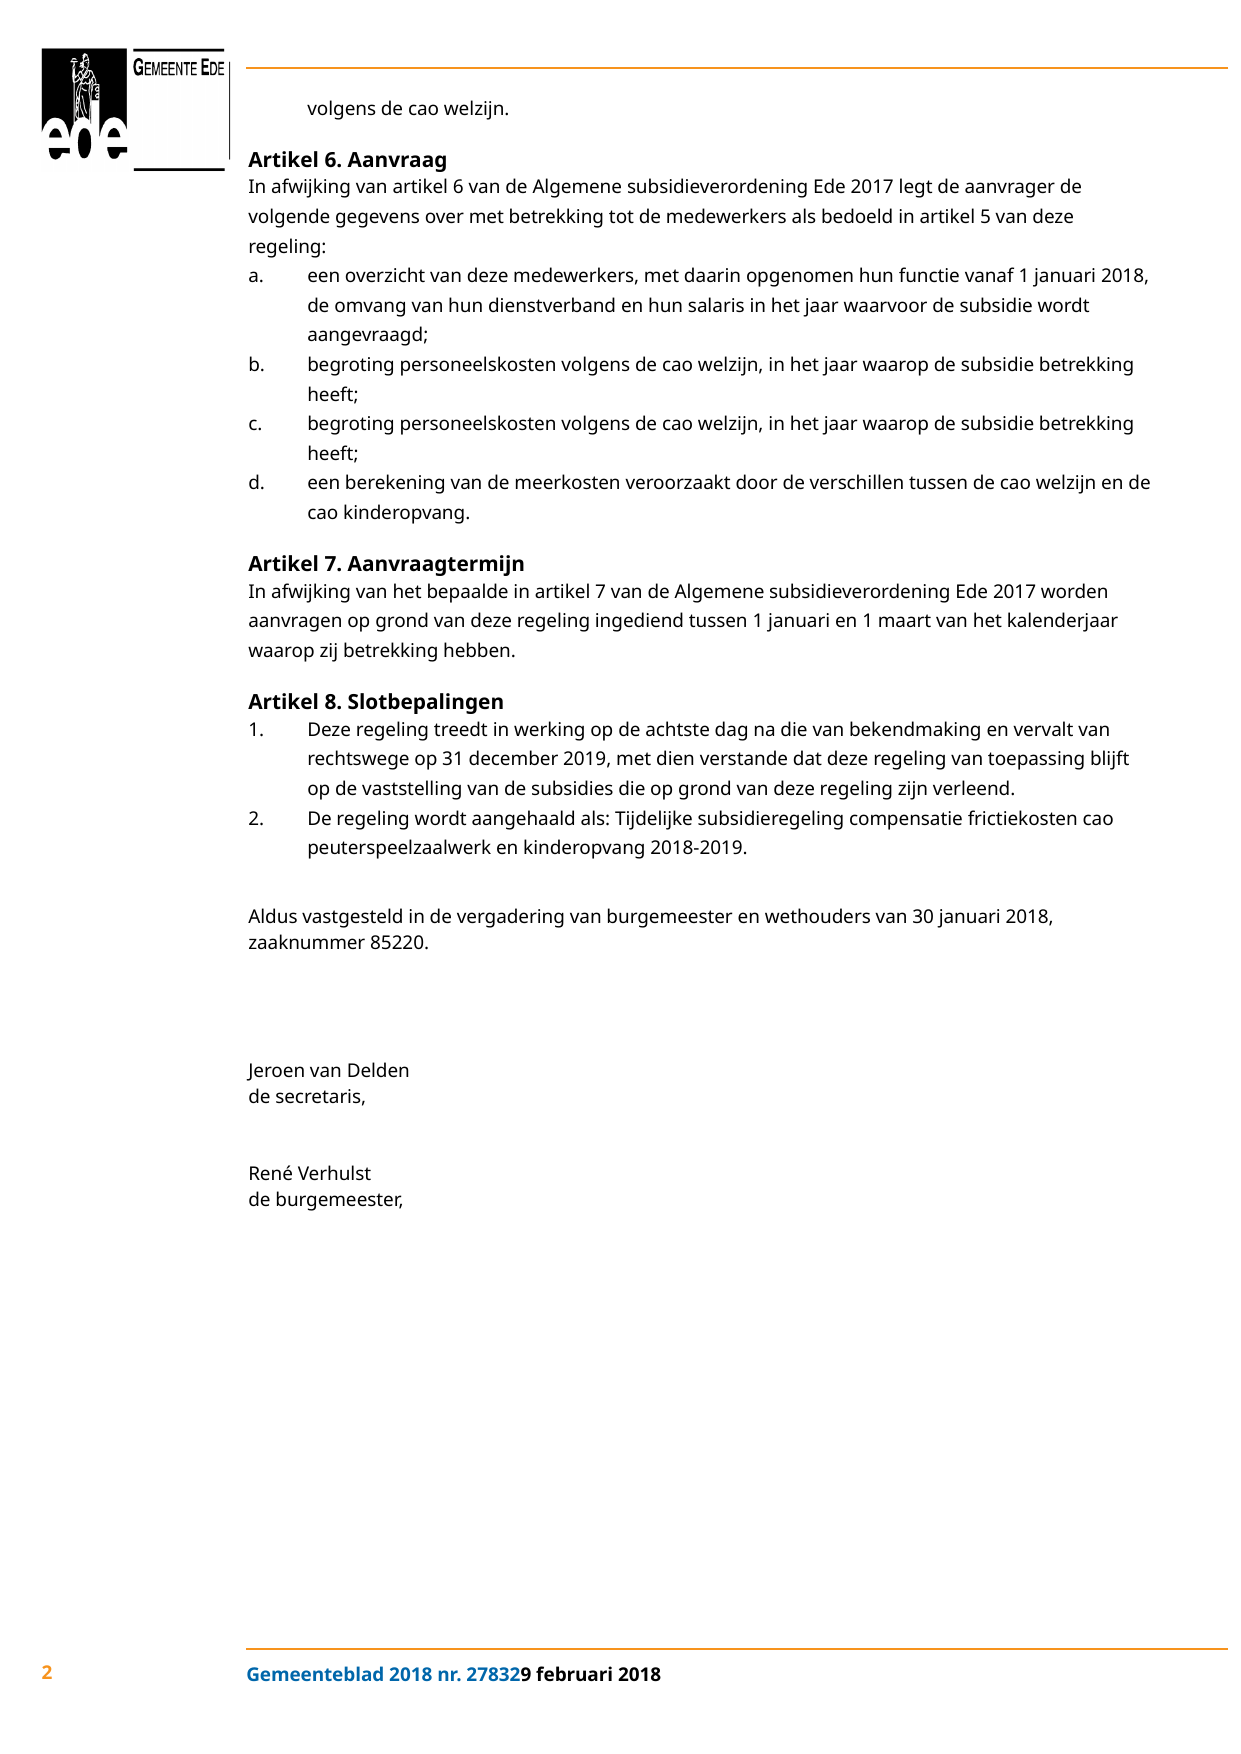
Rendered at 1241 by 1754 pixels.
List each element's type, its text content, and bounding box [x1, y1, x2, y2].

picture [41, 47, 231, 172]
list Deze regeling treedt in werking op de achtste dag na die van bekendmaking en vervalt van rechtswege op 31 december 2019, met dien verstande dat deze regeling van toepassing blijft op de vaststelling van de subsidies die op grond van deze regeling zijn verleend. [248, 716, 1152, 801]
list begroting personeelskosten volgens de cao welzijn, in het jaar waarop de subsidie betrekking heeft; [248, 351, 1152, 406]
list begroting personeelskosten volgens de cao welzijn, in het jaar waarop de subsidie betrekking heeft; [248, 410, 1152, 466]
text In afwijking van artikel 6 van de Algemene subsidieverordening Ede 2017 legt de aanvrager de volgende gegevens over met betrekking tot de medewerkers als bedoeld in artikel 5 van deze regeling: [248, 174, 1152, 258]
text de burgemeester, [248, 1186, 1152, 1212]
list een overzicht van deze medewerkers, met daarin opgenomen hun functie vanaf 1 januari 2018, de omvang van hun dienstverband en hun salaris in het jaar waarvoor de subsidie wordt aangevraagd; [248, 262, 1152, 347]
text de secretaris, [248, 1083, 1152, 1109]
text Artikel 8. Slotbepalingen [248, 687, 1152, 716]
text René Verhulst [248, 1160, 1152, 1186]
text Artikel 7. Aanvraagtermijn [248, 549, 1152, 578]
list volgens de cao welzijn. [248, 95, 1152, 121]
text In afwijking van het bepaalde in artikel 7 van de Algemene subsidieverordening Ede 2017 worden aanvragen op grond van deze regeling ingediend tussen 1 januari en 1 maart van het kalenderjaar waarop zij betrekking hebben. [248, 578, 1152, 663]
text Aldus vastgesteld in de vergadering van burgemeester en wethouders van 30 januari 2018, zaaknummer 85220. [248, 903, 1152, 954]
text Artikel 6. Aanvraag [248, 145, 1152, 174]
text Jeroen van Delden [248, 1057, 1152, 1083]
list een berekening van de meerkosten veroorzaakt door de verschillen tussen de cao welzijn en de cao kinderopvang. [248, 469, 1152, 525]
list De regeling wordt aangehaald als: Tijdelijke subsidieregeling compensatie frictiekosten cao peuterspeelzaalwerk en kinderopvang 2018-2019. [248, 805, 1152, 860]
